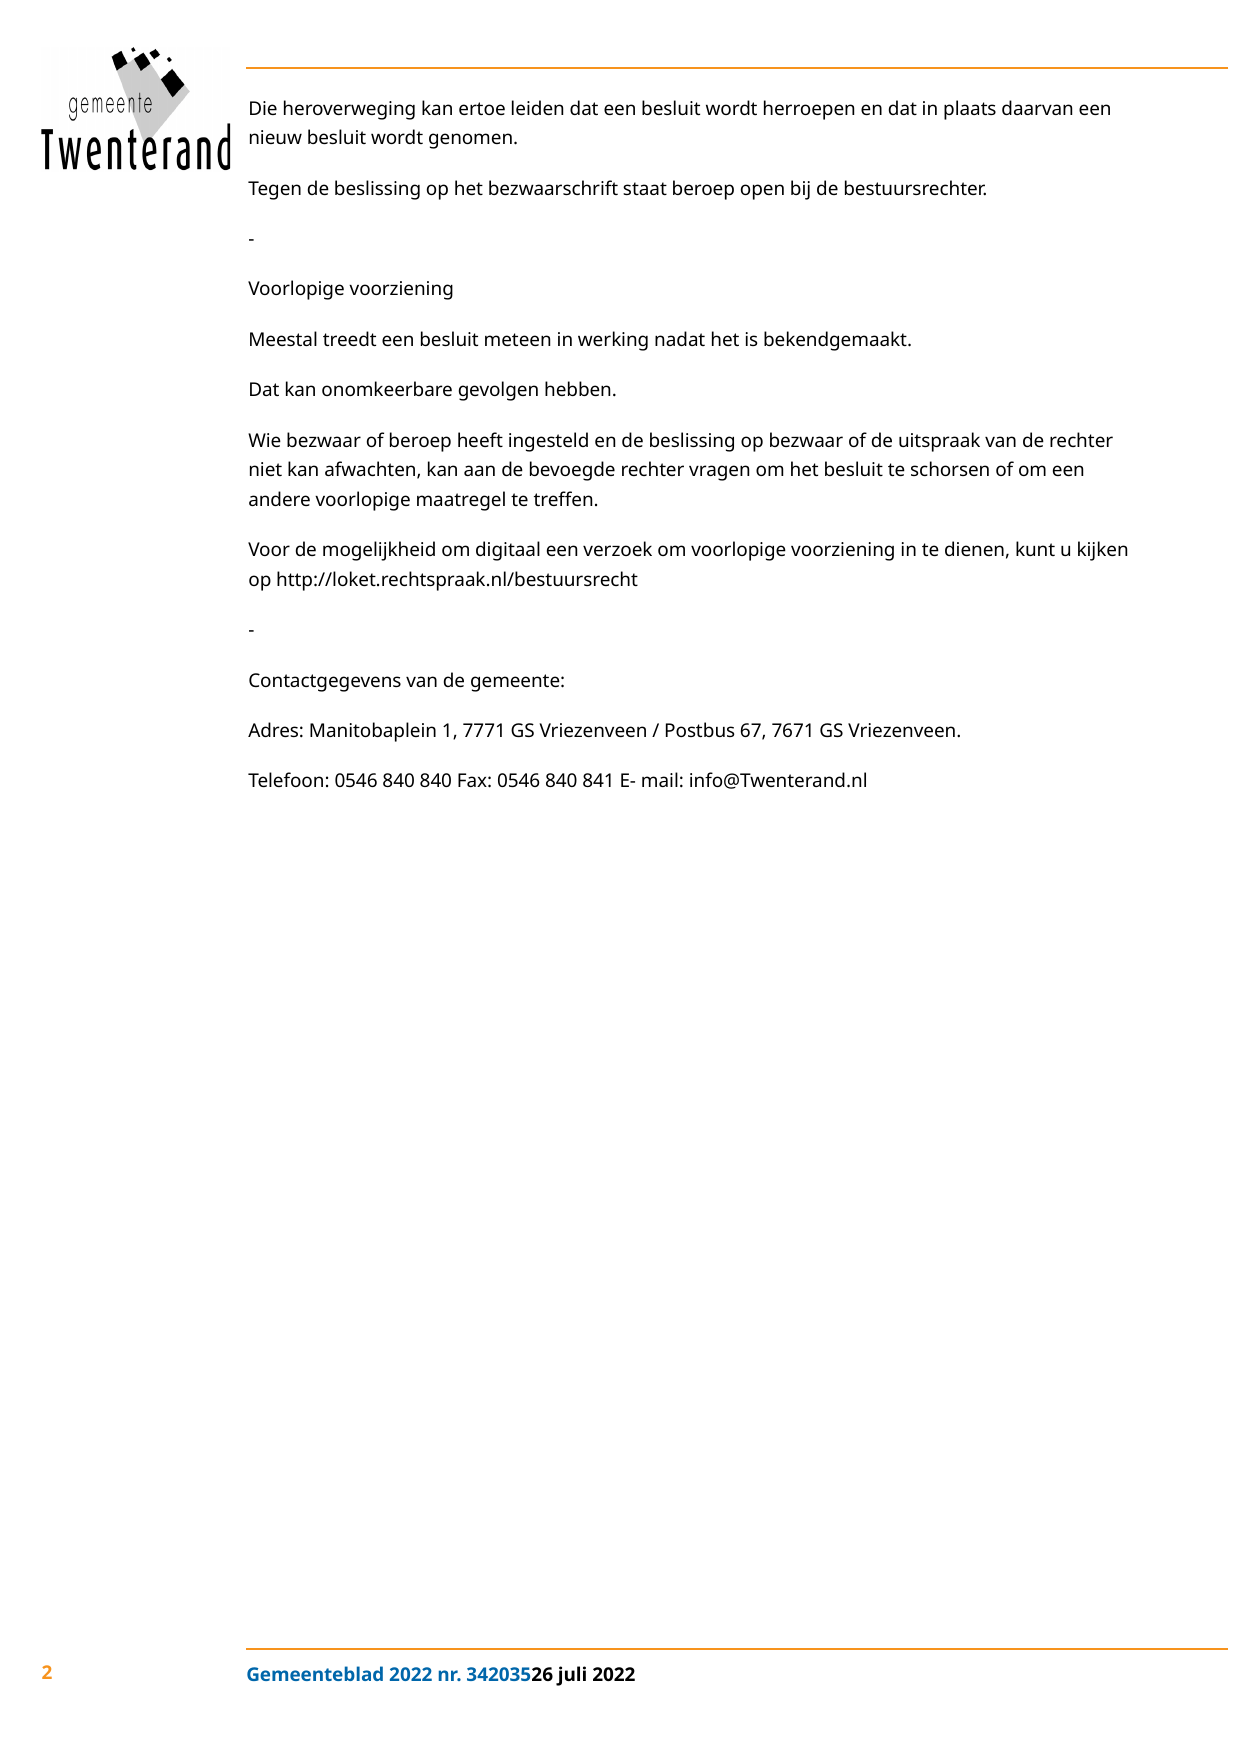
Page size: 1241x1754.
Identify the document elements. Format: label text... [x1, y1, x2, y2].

text Voor de mogelijkheid om digitaal een verzoek om voorlopige voorziening in te dienen, kunt u kijken op http://loket.rechtspraak.nl/bestuursrecht [248, 536, 1152, 592]
text - [248, 225, 1152, 251]
text Contactgegevens van de gemeente: [248, 667, 1152, 693]
text Wie bezwaar of beroep heeft ingesteld en de beslissing op bezwaar of de uitspraak van de rechter niet kan afwachten, kan aan de bevoegde rechter vragen om het besluit te schorsen of om een andere voorlopige maatregel te treffen. [248, 427, 1152, 512]
text Dat kan onomkeerbare gevolgen hebben. [248, 376, 1152, 402]
picture [41, 47, 231, 172]
text - [248, 616, 1152, 642]
text Tegen de beslissing op het bezwaarschrift staat beroep open bij de bestuursrechter. [248, 175, 1152, 201]
text Telefoon: 0546 840 840 Fax: 0546 840 841 E- mail: info@Twenterand.nl [248, 768, 1152, 793]
text Adres: Manitobaplein 1, 7771 GS Vriezenveen / Postbus 67, 7671 GS Vriezenveen. [248, 717, 1152, 743]
text Die heroverweging kan ertoe leiden dat een besluit wordt herroepen en dat in plaats daarvan een nieuw besluit wordt genomen. [248, 95, 1152, 150]
text Voorlopige voorziening [248, 276, 1152, 301]
text Meestal treedt een besluit meteen in werking nadat het is bekendgemaakt. [248, 326, 1152, 352]
